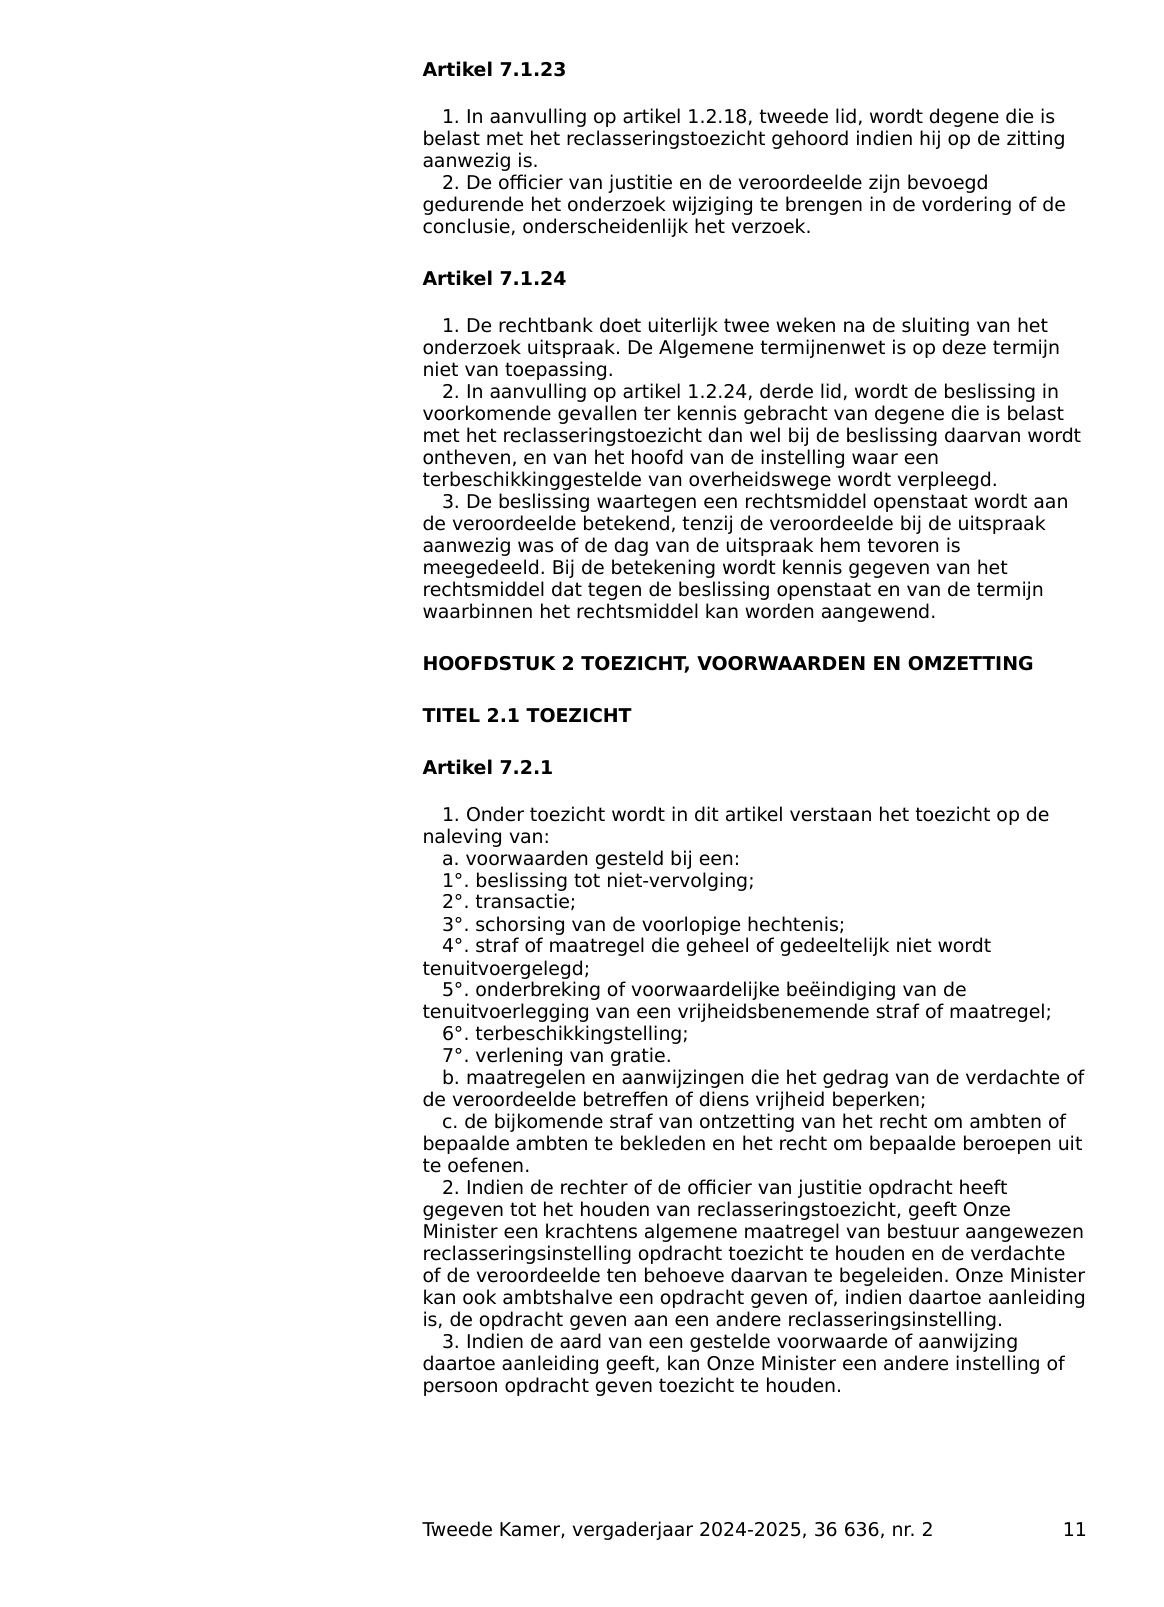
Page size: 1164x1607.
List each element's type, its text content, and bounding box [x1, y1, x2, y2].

text 2. Indien de rechter of de officier van justitie opdracht heeft gegeven tot het houden van reclasseringstoezicht, geeft Onze Minister een krachtens algemene maatregel van bestuur aangewezen reclasseringsinstelling opdracht toezicht te houden en de verdachte of de veroordeelde ten behoeve daarvan te begeleiden. Onze Minister kan ook ambtshalve een opdracht geven of, indien daartoe aanleiding is, de opdracht geven aan een andere reclasseringsinstelling. [422, 1177, 1087, 1331]
text 3°. schorsing van de voorlopige hechtenis; [422, 913, 1087, 935]
text 1. Onder toezicht wordt in dit artikel verstaan het toezicht op de naleving van: [422, 803, 1087, 847]
text 2°. transactie; [422, 891, 1087, 913]
text 1°. beslissing tot niet-vervolging; [422, 869, 1087, 891]
text 1. De rechtbank doet uiterlijk twee weken na de sluiting van het onderzoek uitspraak. De Algemene termijnenwet is op deze termijn niet van toepassing. [422, 315, 1087, 381]
subtitle TITEL 2.1 TOEZICHT [422, 704, 1087, 727]
text 6°. terbeschikkingstelling; [422, 1023, 1087, 1045]
text 4°. straf of maatregel die geheel of gedeeltelijk niet wordt tenuitvoergelegd; [422, 935, 1087, 979]
text b. maatregelen en aanwijzingen die het gedrag van de verdachte of de veroordeelde betreffen of diens vrijheid beperken; [422, 1067, 1087, 1111]
text 5°. onderbreking of voorwaardelijke beëindiging van de tenuitvoerlegging van een vrijheidsbenemende straf of maatregel; [422, 979, 1087, 1023]
text 2. De officier van justitie en de veroordeelde zijn bevoegd gedurende het onderzoek wijziging te brengen in de vordering of de conclusie, onderscheidenlijk het verzoek. [422, 172, 1087, 238]
text 3. De beslissing waartegen een rechtsmiddel openstaat wordt aan de veroordeelde betekend, tenzij de veroordeelde bij de uitspraak aanwezig was of de dag van de uitspraak hem tevoren is meegedeeld. Bij de betekening wordt kennis gegeven van het rechtsmiddel dat tegen de beslissing openstaat en van de termijn waarbinnen het rechtsmiddel kan worden aangewend. [422, 491, 1087, 623]
subtitle Artikel 7.2.1 [422, 757, 1087, 778]
text 1. In aanvulling op artikel 1.2.18, tweede lid, wordt degene die is belast met het reclasseringstoezicht gehoord indien hij op de zitting aanwezig is. [422, 106, 1087, 172]
text 7°. verlening van gratie. [422, 1045, 1087, 1067]
subtitle Artikel 7.1.23 [422, 59, 1087, 81]
text c. de bijkomende straf van ontzetting van het recht om ambten of bepaalde ambten te bekleden en het recht om bepaalde beroepen uit te oefenen. [422, 1111, 1087, 1177]
text 2. In aanvulling op artikel 1.2.24, derde lid, wordt de beslissing in voorkomende gevallen ter kennis gebracht van degene die is belast met het reclasseringstoezicht dan wel bij de beslissing daarvan wordt ontheven, en van het hoofd van de instelling waar een terbeschikkinggestelde van overheidswege wordt verpleegd. [422, 381, 1087, 491]
subtitle Artikel 7.1.24 [422, 268, 1087, 290]
text a. voorwaarden gesteld bij een: [422, 847, 1087, 869]
subtitle HOOFDSTUK 2 TOEZICHT, VOORWAARDEN EN OMZETTING [422, 653, 1087, 674]
text 3. Indien de aard van een gestelde voorwaarde of aanwijzing daartoe aanleiding geeft, kan Onze Minister een andere instelling of persoon opdracht geven toezicht te houden. [422, 1331, 1087, 1397]
